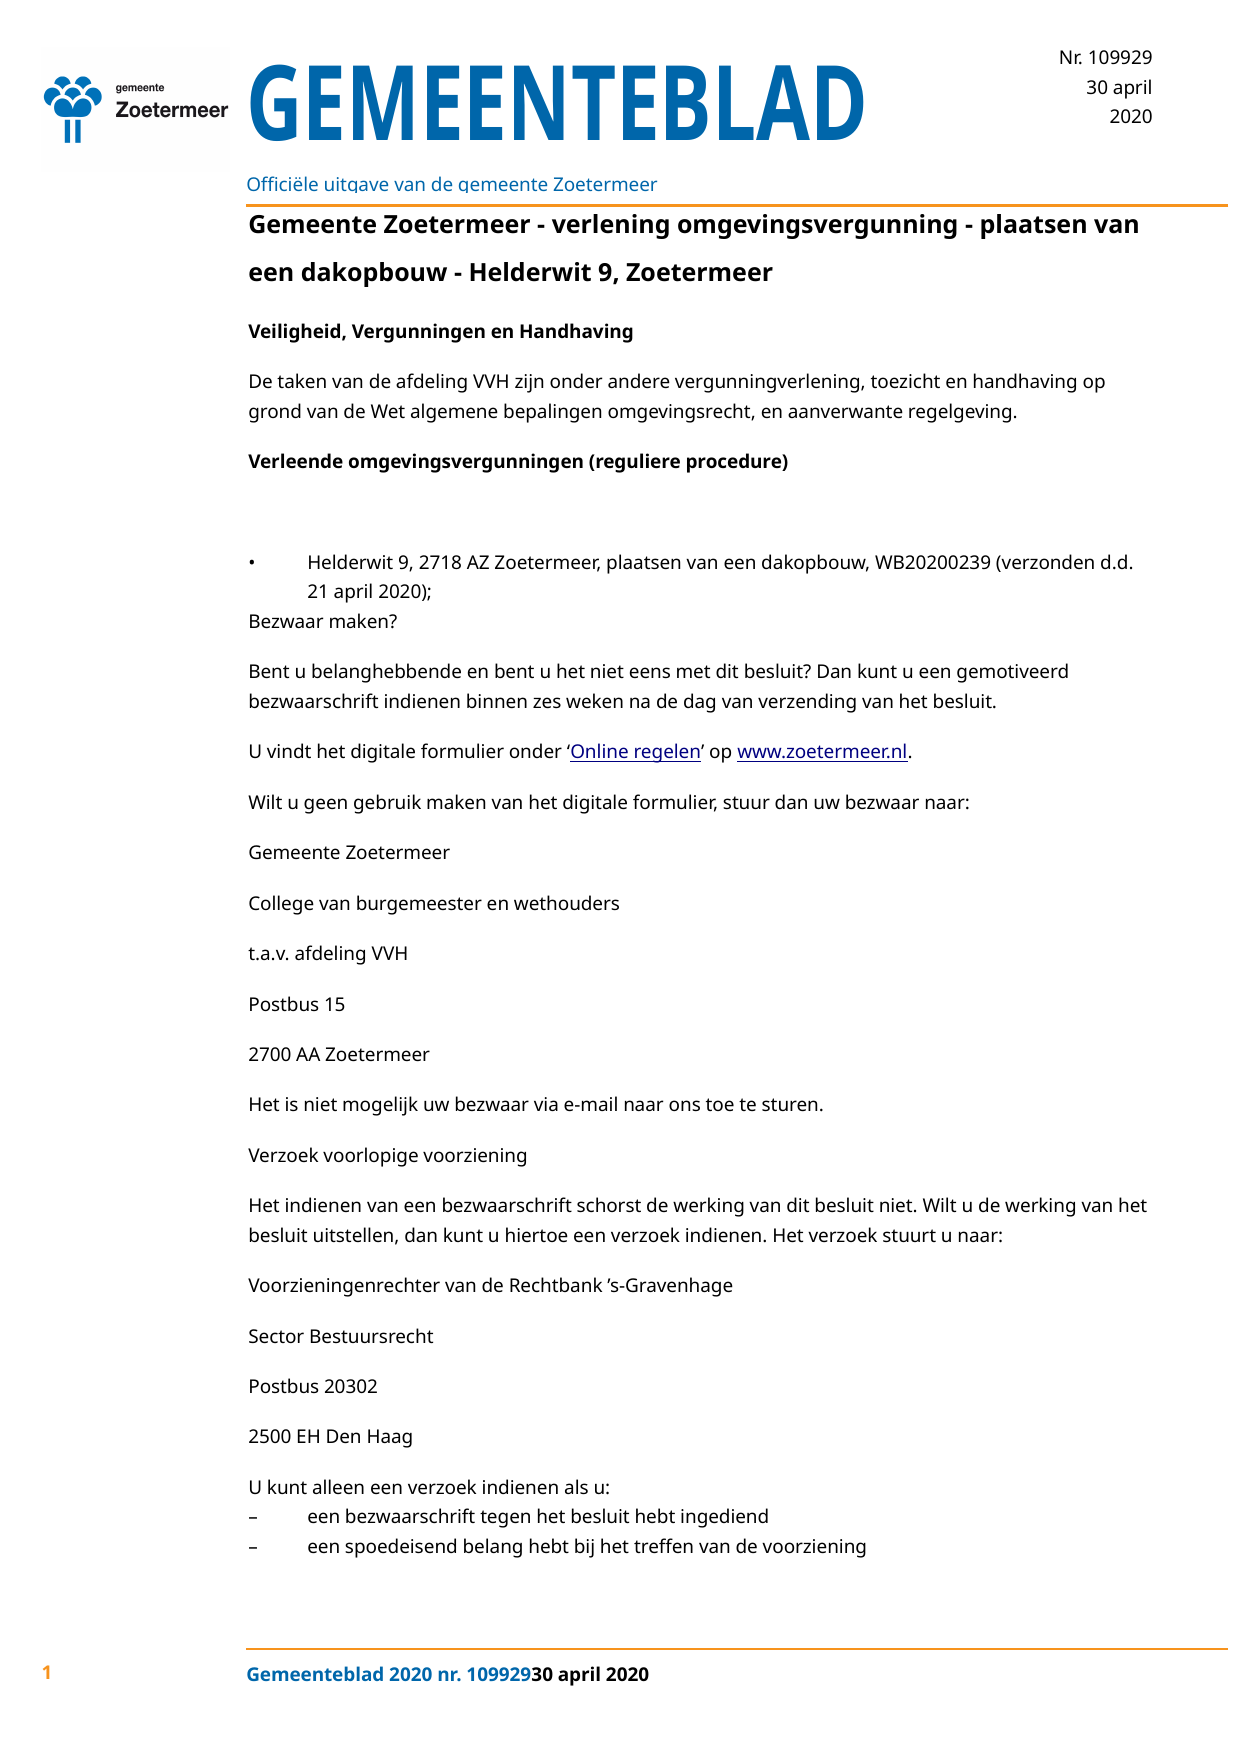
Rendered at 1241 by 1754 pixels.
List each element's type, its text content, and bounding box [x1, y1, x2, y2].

text Sector Bestuursrecht [248, 1323, 1152, 1349]
text Verzoek voorlopige voorziening [248, 1142, 1152, 1168]
text Bent u belanghebbende en bent u het niet eens met dit besluit? Dan kunt u een gemotiveerd bezwaarschrift indienen binnen zes weken na de dag van verzending van het besluit. [248, 659, 1152, 714]
text De taken van de afdeling VVH zijn onder andere vergunningverlening, toezicht en handhaving op grond van de Wet algemene bepalingen omgevingsrecht, en aanverwante regelgeving. [248, 368, 1152, 424]
text U vindt het digitale formulier onder ‘Online regelen’ op www.zoetermeer.nl. [248, 739, 1152, 764]
list een bezwaarschrift tegen het besluit hebt ingediend [248, 1504, 1152, 1529]
text Het is niet mogelijk uw bezwaar via e-mail naar ons toe te sturen. [248, 1092, 1152, 1117]
text 2700 AA Zoetermeer [248, 1041, 1152, 1067]
text 2500 EH Den Haag [248, 1424, 1152, 1449]
text U kunt alleen een verzoek indienen als u: [248, 1474, 1152, 1500]
list Helderwit 9, 2718 AZ Zoetermeer, plaatsen van een dakopbouw, WB20200239 (verzonden d.d. 21 april 2020); [248, 549, 1152, 604]
text Voorzieningenrechter van de Rechtbank ’s-Gravenhage [248, 1272, 1152, 1298]
text Bezwaar maken? [248, 608, 1152, 634]
text Gemeente Zoetermeer - verlening omgevingsvergunning - plaatsen van een dakopbouw - Helderwit 9, Zoetermeer [248, 207, 1152, 288]
text Het indienen van een bezwaarschrift schorst de werking van dit besluit niet. Wilt u de werking van het besluit uitstellen, dan kunt u hiertoe een verzoek indienen. Het verzoek stuurt u naar: [248, 1192, 1152, 1248]
text Postbus 15 [248, 991, 1152, 1017]
text Wilt u geen gebruik maken van het digitale formulier, stuur dan uw bezwaar naar: [248, 789, 1152, 815]
text Gemeente Zoetermeer [248, 839, 1152, 865]
text Postbus 20302 [248, 1373, 1152, 1399]
text t.a.v. afdeling VVH [248, 940, 1152, 966]
picture [41, 47, 231, 172]
text College van burgemeester en wethouders [248, 890, 1152, 916]
text Veiligheid, Vergunningen en Handhaving [248, 318, 1152, 344]
list een spoedeisend belang hebt bij het treffen van de voorziening [248, 1533, 1152, 1559]
text Verleende omgevingsvergunningen (reguliere procedure) [248, 448, 1152, 474]
